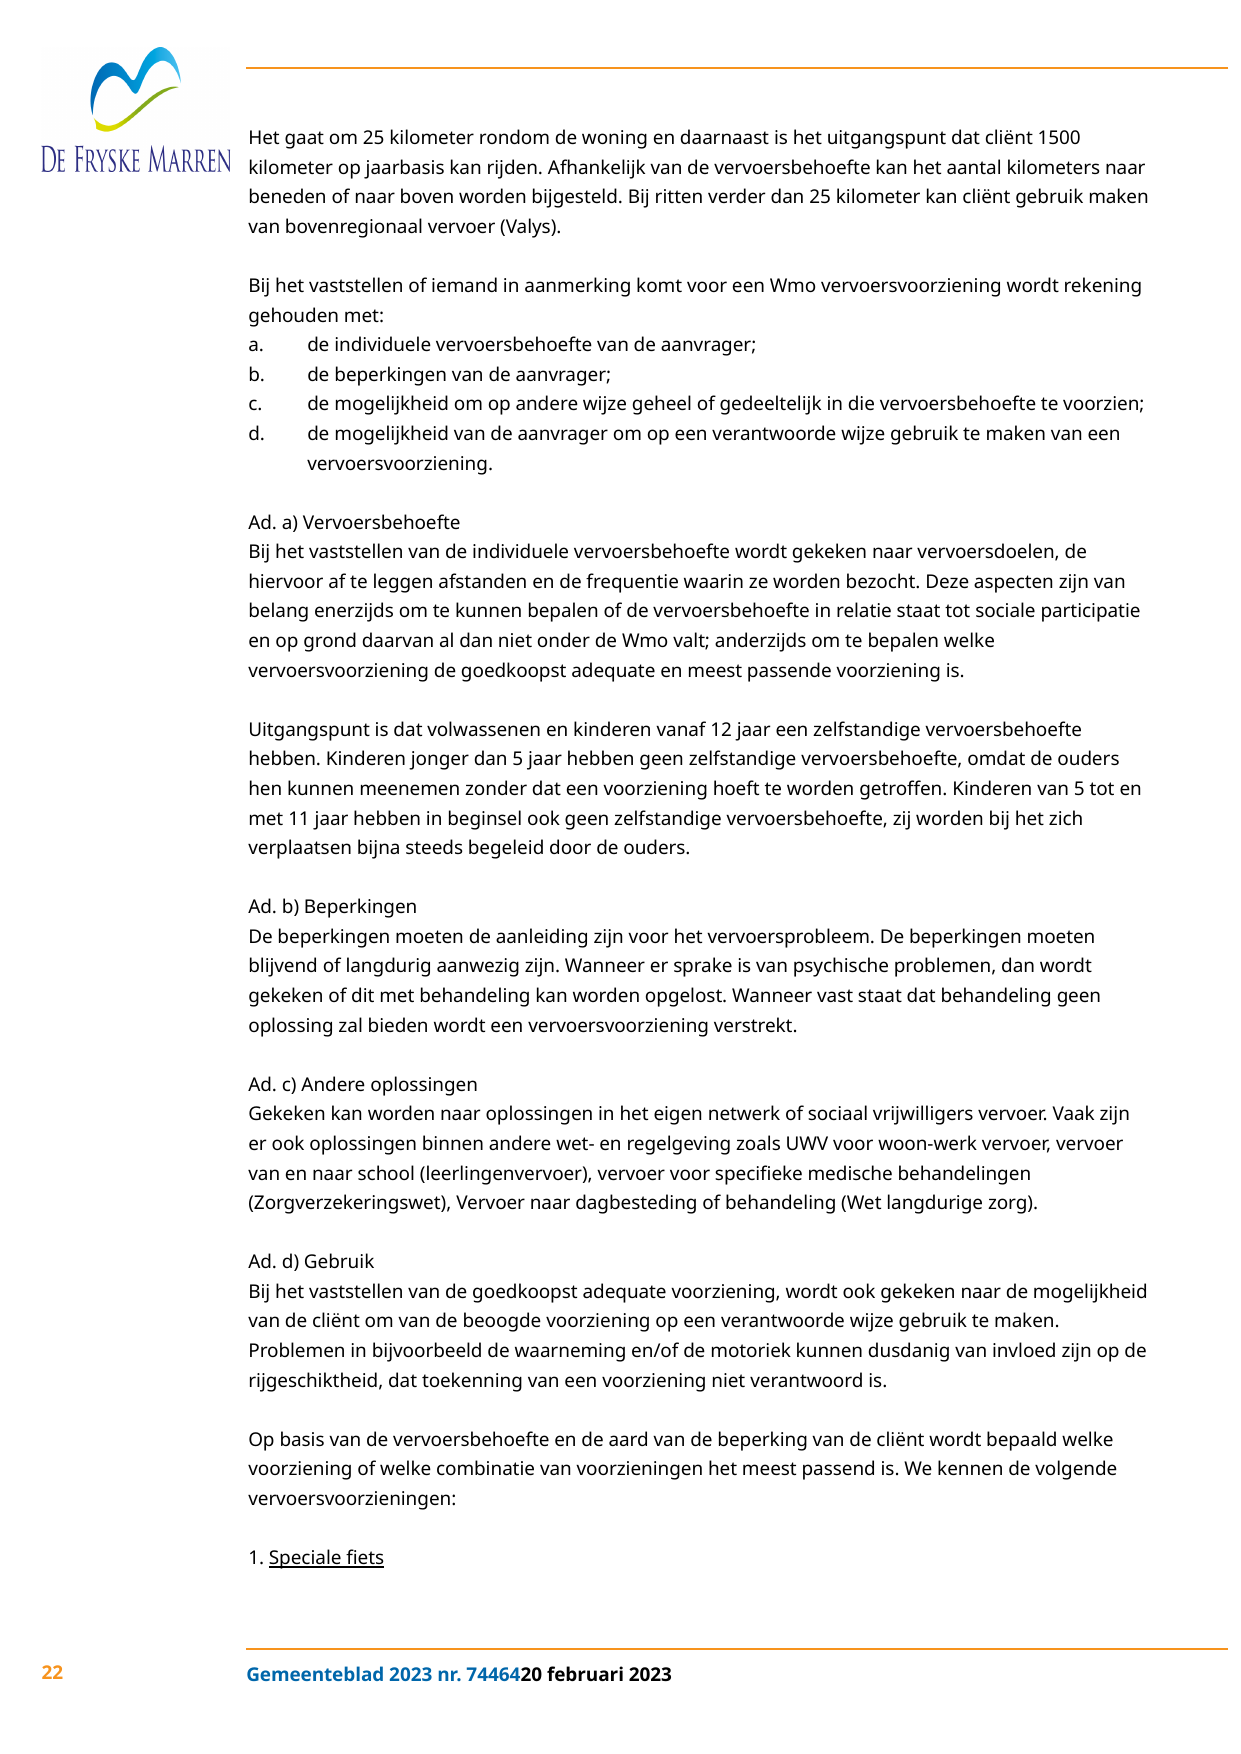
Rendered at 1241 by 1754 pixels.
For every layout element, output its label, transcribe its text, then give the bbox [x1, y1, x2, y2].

text vervoersvoorzieningen: [248, 1485, 1152, 1511]
text Ad. d) Gebruik [248, 1248, 1152, 1274]
list de mogelijkheid van de aanvrager om op een verantwoorde wijze gebruik te maken van een vervoersvoorziening. [248, 420, 1152, 476]
text Bij het vaststellen van de goedkoopst adequate voorziening, wordt ook gekeken naar de mogelijkheid van de cliënt om van de beoogde voorziening op een verantwoorde wijze gebruik te maken. Problemen in bijvoorbeeld de waarneming en/of de motoriek kunnen dusdanig van invloed zijn op de rijgeschiktheid, dat toekenning van een voorziening niet verantwoord is. [248, 1278, 1152, 1393]
text Het gaat om 25 kilometer rondom de woning en daarnaast is het uitgangspunt dat cliënt 1500 kilometer op jaarbasis kan rijden. Afhankelijk van de vervoersbehoefte kan het aantal kilometers naar beneden of naar boven worden bijgesteld. Bij ritten verder dan 25 kilometer kan cliënt gebruik maken van bovenregionaal vervoer (Valys). [248, 124, 1152, 239]
text Uitgangspunt is dat volwassenen en kinderen vanaf 12 jaar een zelfstandige vervoersbehoefte hebben. Kinderen jonger dan 5 jaar hebben geen zelfstandige vervoersbehoefte, omdat de ouders hen kunnen meenemen zonder dat een voorziening hoeft te worden getroffen. Kinderen van 5 tot en met 11 jaar hebben in beginsel ook geen zelfstandige vervoersbehoefte, zij worden bij het zich verplaatsen bijna steeds begeleid door de ouders. [248, 716, 1152, 860]
text Op basis van de vervoersbehoefte en de aard van de beperking van de cliënt wordt bepaald welke voorziening of welke combinatie van voorzieningen het meest passend is. We kennen de volgende [248, 1426, 1152, 1481]
text 1. Speciale fiets [248, 1544, 1152, 1570]
text Bij het vaststellen van de individuele vervoersbehoefte wordt gekeken naar vervoersdoelen, de hiervoor af te leggen afstanden en de frequentie waarin ze worden bezocht. Deze aspecten zijn van belang enerzijds om te kunnen bepalen of de vervoersbehoefte in relatie staat tot sociale participatie en op grond daarvan al dan niet onder de Wmo valt; anderzijds om te bepalen welke vervoersvoorziening de goedkoopst adequate en meest passende voorziening is. [248, 538, 1152, 683]
text Ad. a) Vervoersbehoefte [248, 509, 1152, 535]
text Bij het vaststellen of iemand in aanmerking komt voor een Wmo vervoersvoorziening wordt rekening gehouden met: [248, 272, 1152, 328]
text Ad. b) Beperkingen [248, 893, 1152, 919]
picture [41, 47, 231, 172]
text Ad. c) Andere oplossingen [248, 1071, 1152, 1097]
list de beperkingen van de aanvrager; [248, 361, 1152, 387]
list de mogelijkheid om op andere wijze geheel of gedeeltelijk in die vervoersbehoefte te voorzien; [248, 391, 1152, 416]
list de individuele vervoersbehoefte van de aanvrager; [248, 331, 1152, 357]
text Gekeken kan worden naar oplossingen in het eigen netwerk of sociaal vrijwilligers vervoer. Vaak zijn er ook oplossingen binnen andere wet- en regelgeving zoals UWV voor woon-werk vervoer, vervoer van en naar school (leerlingenvervoer), vervoer voor specifieke medische behandelingen (Zorgverzekeringswet), Vervoer naar dagbesteding of behandeling (Wet langdurige zorg). [248, 1101, 1152, 1215]
text De beperkingen moeten de aanleiding zijn voor het vervoersprobleem. De beperkingen moeten blijvend of langdurig aanwezig zijn. Wanneer er sprake is van psychische problemen, dan wordt gekeken of dit met behandeling kan worden opgelost. Wanneer vast staat dat behandeling geen oplossing zal bieden wordt een vervoersvoorziening verstrekt. [248, 923, 1152, 1038]
